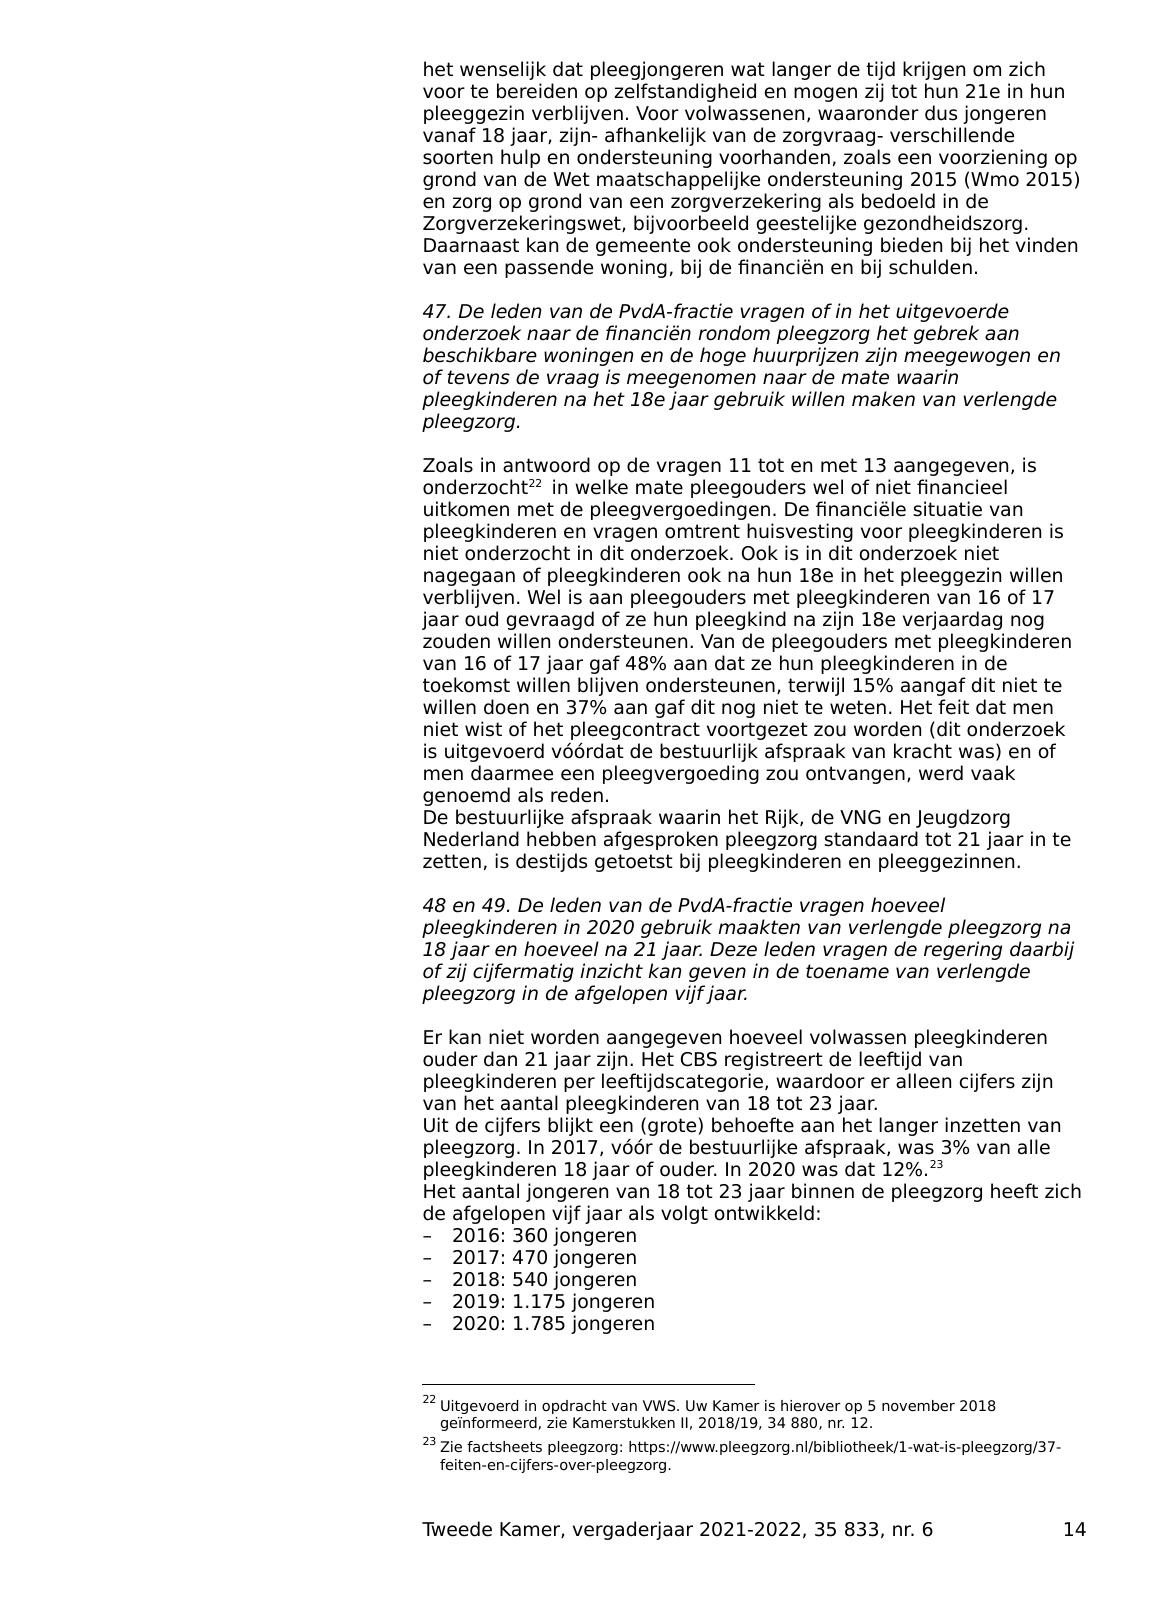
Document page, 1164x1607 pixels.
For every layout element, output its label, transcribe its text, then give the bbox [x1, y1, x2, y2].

text 48 en 49. De leden van de PvdA-fractie vragen hoeveel pleegkinderen in 2020 gebruik maakten van verlengde pleegzorg na 18 jaar en hoeveel na 21 jaar. Deze leden vragen de regering daarbij of zij cijfermatig inzicht kan geven in de toename van verlengde pleegzorg in de afgelopen vijf jaar. [422, 895, 1087, 1005]
text – 2019: 1.175 jongeren [422, 1291, 1087, 1313]
text 47. De leden van de PvdA-fractie vragen of in het uitgevoerde onderzoek naar de financiën rondom pleegzorg het gebrek aan beschikbare woningen en de hoge huurprijzen zijn meegewogen en of tevens de vraag is meegenomen naar de mate waarin pleegkinderen na het 18e jaar gebruik willen maken van verlengde pleegzorg. [422, 301, 1087, 433]
text het wenselijk dat pleegjongeren wat langer de tijd krijgen om zich voor te bereiden op zelfstandigheid en mogen zij tot hun 21e in hun pleeggezin verblijven. Voor volwassenen, waaronder dus jongeren vanaf 18 jaar, zijn- afhankelijk van de zorgvraag- verschillende soorten hulp en ondersteuning voorhanden, zoals een voorziening op grond van de Wet maatschappelijke ondersteuning 2015 (Wmo 2015) en zorg op grond van een zorgverzekering als bedoeld in de Zorgverzekeringswet, bijvoorbeeld geestelijke gezondheidszorg. Daarnaast kan de gemeente ook ondersteuning bieden bij het vinden van een passende woning, bij de financiën en bij schulden. [422, 59, 1087, 279]
text – 2018: 540 jongeren [422, 1269, 1087, 1291]
text Zie factsheets pleegzorg: https://www.pleegzorg.nl/bibliotheek/1-wat-is-pleegzorg/37-feiten-en-cijfers-over-pleegzorg. [422, 1435, 1087, 1474]
text – 2017: 470 jongeren [422, 1247, 1087, 1269]
text Het aantal jongeren van 18 tot 23 jaar binnen de pleegzorg heeft zich de afgelopen vijf jaar als volgt ontwikkeld: [422, 1181, 1087, 1225]
text Er kan niet worden aangegeven hoeveel volwassen pleegkinderen ouder dan 21 jaar zijn. Het CBS registreert de leeftijd van pleegkinderen per leeftijdscategorie, waardoor er alleen cijfers zijn van het aantal pleegkinderen van 18 tot 23 jaar. [422, 1027, 1087, 1115]
text – 2020: 1.785 jongeren [422, 1313, 1087, 1335]
text Uit de cijfers blijkt een (grote) behoefte aan het langer inzetten van pleegzorg. In 2017, vóór de bestuurlijke afspraak, was 3% van alle pleegkinderen 18 jaar of ouder. In 2020 was dat 12%. [422, 1115, 1087, 1181]
text – 2016: 360 jongeren [422, 1225, 1087, 1247]
text Uitgevoerd in opdracht van VWS. Uw Kamer is hierover op 5 november 2018 geïnformeerd, zie Kamerstukken II, 2018/19, 34 880, nr. 12. [422, 1393, 1087, 1432]
text Zoals in antwoord op de vragen 11 tot en met 13 aangegeven, is onderzocht in welke mate pleegouders wel of niet financieel uitkomen met de pleegvergoedingen. De financiële situatie van pleegkinderen en vragen omtrent huisvesting voor pleegkinderen is niet onderzocht in dit onderzoek. Ook is in dit onderzoek niet nagegaan of pleegkinderen ook na hun 18e in het pleeggezin willen verblijven. Wel is aan pleegouders met pleegkinderen van 16 of 17 jaar oud gevraagd of ze hun pleegkind na zijn 18e verjaardag nog zouden willen ondersteunen. Van de pleegouders met pleegkinderen van 16 of 17 jaar gaf 48% aan dat ze hun pleegkinderen in de toekomst willen blijven ondersteunen, terwijl 15% aangaf dit niet te willen doen en 37% aan gaf dit nog niet te weten. Het feit dat men niet wist of het pleegcontract voortgezet zou worden (dit onderzoek is uitgevoerd vóórdat de bestuurlijk afspraak van kracht was) en of men daarmee een pleegvergoeding zou ontvangen, werd vaak genoemd als reden. [422, 455, 1087, 807]
text De bestuurlijke afspraak waarin het Rijk, de VNG en Jeugdzorg Nederland hebben afgesproken pleegzorg standaard tot 21 jaar in te zetten, is destijds getoetst bij pleegkinderen en pleeggezinnen. [422, 807, 1087, 873]
